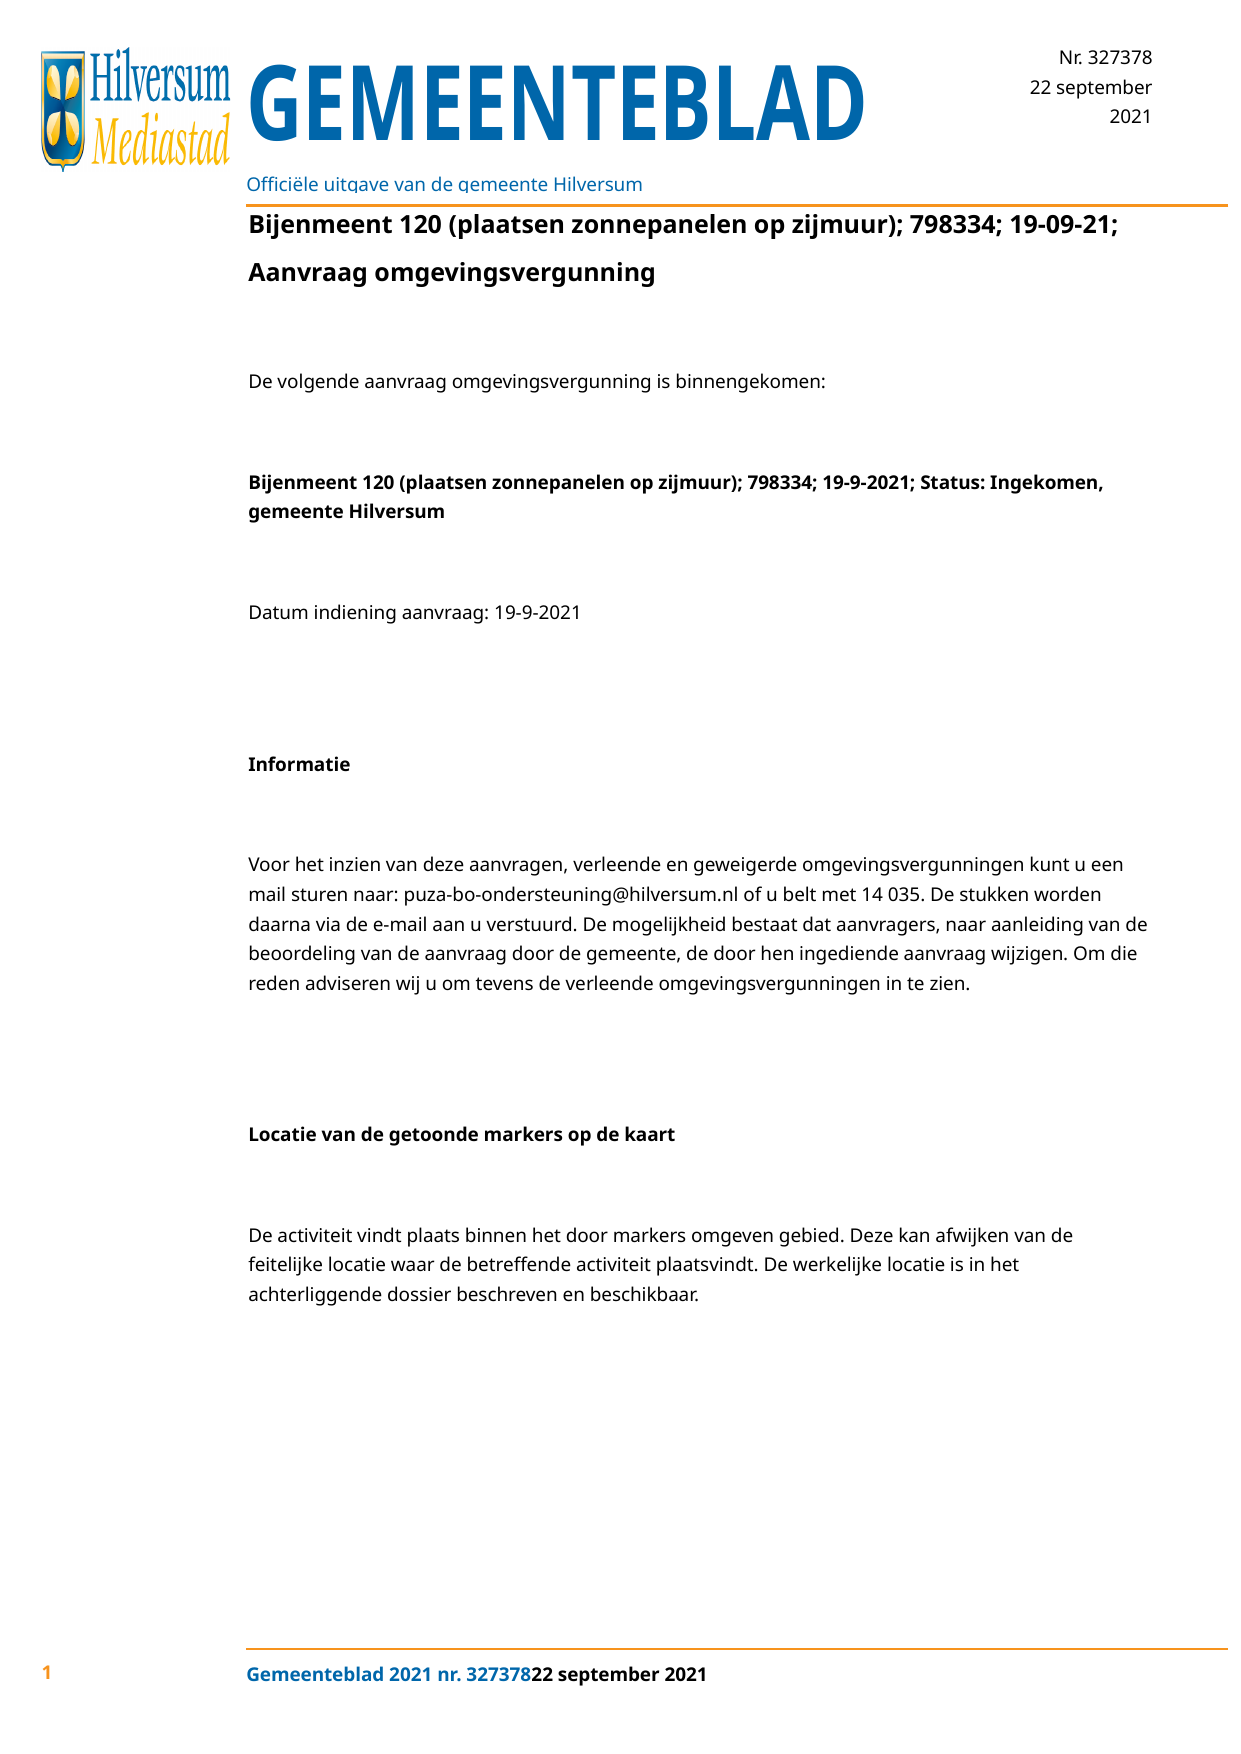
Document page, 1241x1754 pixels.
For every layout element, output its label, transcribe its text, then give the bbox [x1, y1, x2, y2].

text Datum indiening aanvraag: 19-9-2021 [248, 599, 1152, 625]
text Informatie [248, 751, 1152, 777]
picture [41, 47, 231, 172]
text De volgende aanvraag omgevingsvergunning is binnengekomen: [248, 368, 1152, 394]
text De activiteit vindt plaats binnen het door markers omgeven gebied. Deze kan afwijken van de feitelijke locatie waar de betreffende activiteit plaatsvindt. De werkelijke locatie is in het achterliggende dossier beschreven en beschikbaar. [248, 1222, 1152, 1307]
text Locatie van de getoonde markers op de kaart [248, 1121, 1152, 1147]
text Voor het inzien van deze aanvragen, verleende en geweigerde omgevingsvergunningen kunt u een mail sturen naar: puza-bo-ondersteuning@hilversum.nl of u belt met 14 035. De stukken worden daarna via de e-mail aan u verstuurd. De mogelijkheid bestaat dat aanvragers, naar aanleiding van de beoordeling van de aanvraag door de gemeente, de door hen ingediende aanvraag wijzigen. Om die reden adviseren wij u om tevens de verleende omgevingsvergunningen in te zien. [248, 852, 1152, 996]
text Bijenmeent 120 (plaatsen zonnepanelen op zijmuur); 798334; 19-09-21; Aanvraag omgevingsvergunning [248, 207, 1152, 288]
text Bijenmeent 120 (plaatsen zonnepanelen op zijmuur); 798334; 19-9-2021; Status: Ingekomen, gemeente Hilversum [248, 469, 1152, 524]
